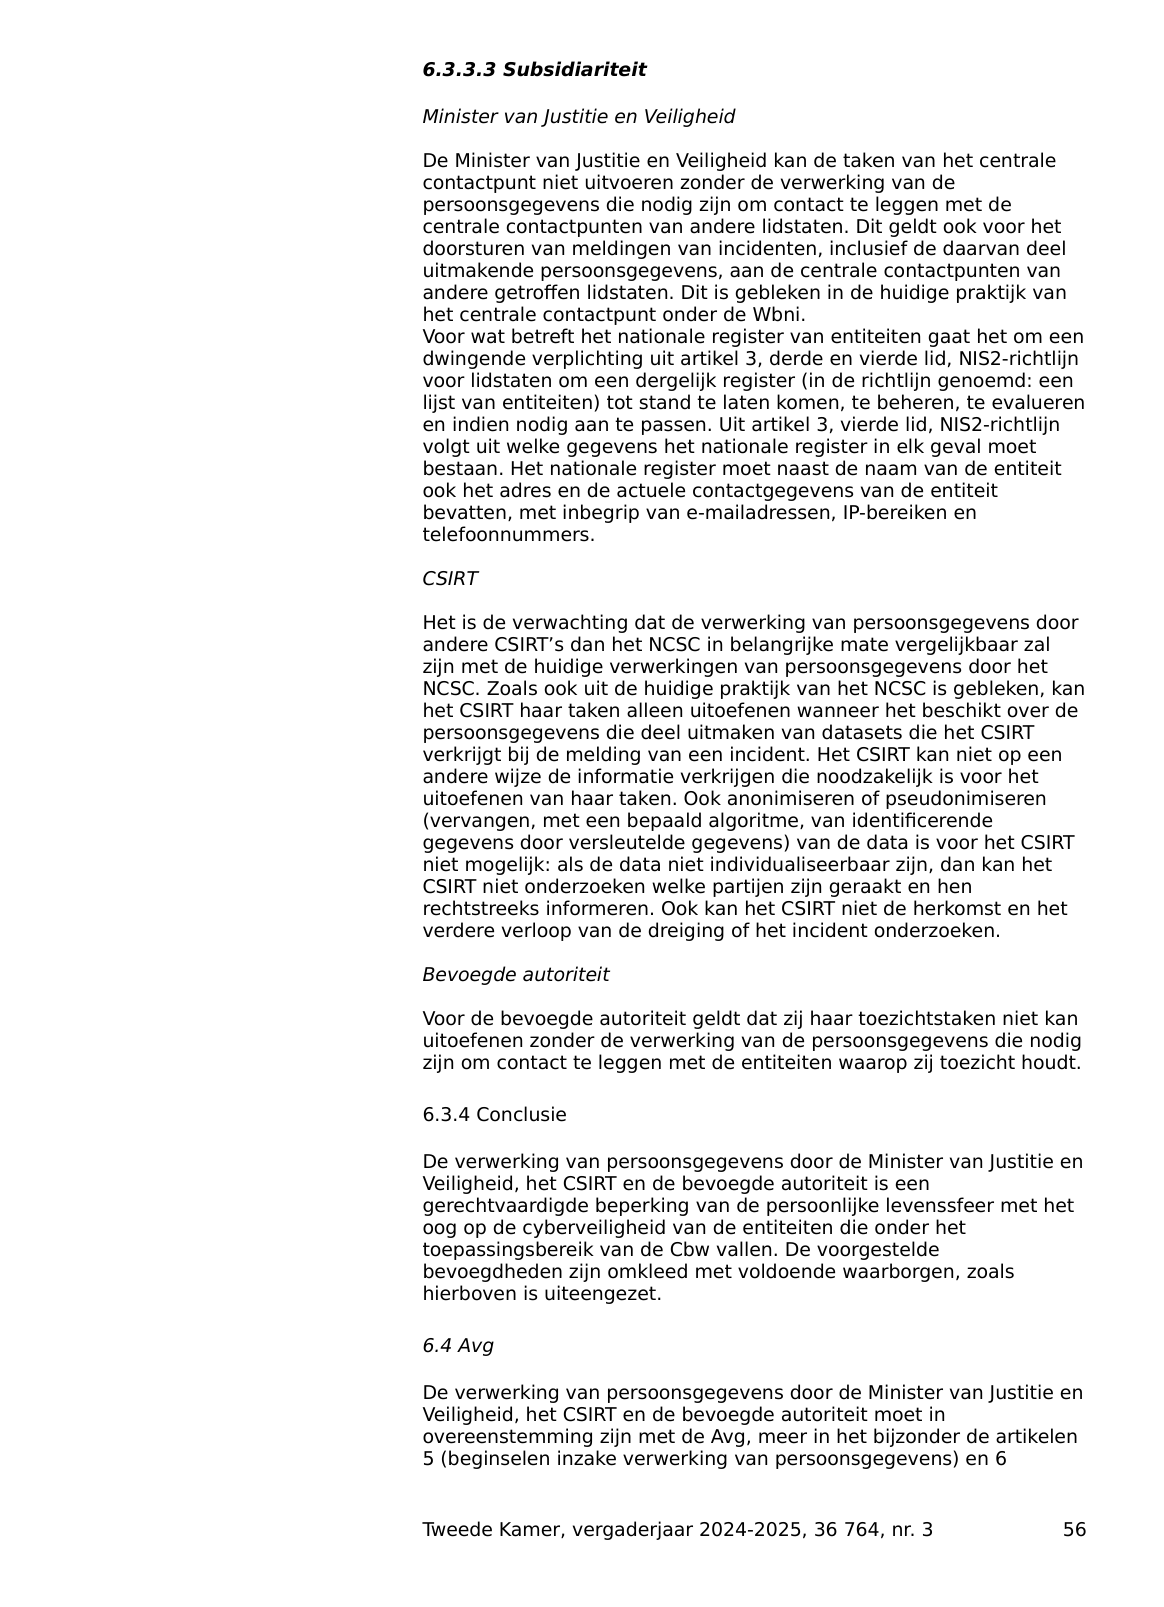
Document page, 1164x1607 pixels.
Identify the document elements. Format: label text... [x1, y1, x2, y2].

text Voor de bevoegde autoriteit geldt dat zij haar toezichtstaken niet kan uitoefenen zonder de verwerking van de persoonsgegevens die nodig zijn om contact te leggen met de entiteiten waarop zij toezicht houdt. [422, 1008, 1087, 1074]
subtitle 6.3.4 Conclusie [422, 1104, 1087, 1126]
text De verwerking van persoonsgegevens door de Minister van Justitie en Veiligheid, het CSIRT en de bevoegde autoriteit moet in overeenstemming zijn met de Avg, meer in het bijzonder de artikelen 5 (beginselen inzake verwerking van persoonsgegevens) en 6 [422, 1382, 1087, 1470]
text De verwerking van persoonsgegevens door de Minister van Justitie en Veiligheid, het CSIRT en de bevoegde autoriteit is een gerechtvaardigde beperking van de persoonlijke levenssfeer met het oog op de cyberveiligheid van de entiteiten die onder het toepassingsbereik van de Cbw vallen. De voorgestelde bevoegdheden zijn omkleed met voldoende waarborgen, zoals hierboven is uiteengezet. [422, 1151, 1087, 1305]
subtitle 6.3.3.3 Subsidiariteit [422, 59, 1087, 81]
text Voor wat betreft het nationale register van entiteiten gaat het om een dwingende verplichting uit artikel 3, derde en vierde lid, NIS2-richtlijn voor lidstaten om een dergelijk register (in de richtlijn genoemd: een lijst van entiteiten) tot stand te laten komen, te beheren, te evalueren en indien nodig aan te passen. Uit artikel 3, vierde lid, NIS2-richtlijn volgt uit welke gegevens het nationale register in elk geval moet bestaan. Het nationale register moet naast de naam van de entiteit ook het adres en de actuele contactgegevens van de entiteit bevatten, met inbegrip van e-mailadressen, IP-bereiken en telefoonnummers. [422, 326, 1087, 546]
subtitle 6.4 Avg [422, 1335, 1087, 1357]
subtitle Minister van Justitie en Veiligheid [422, 106, 1087, 128]
subtitle CSIRT [422, 568, 1087, 590]
text De Minister van Justitie en Veiligheid kan de taken van het centrale contactpunt niet uitvoeren zonder de verwerking van de persoonsgegevens die nodig zijn om contact te leggen met de centrale contactpunten van andere lidstaten. Dit geldt ook voor het doorsturen van meldingen van incidenten, inclusief de daarvan deel uitmakende persoonsgegevens, aan de centrale contactpunten van andere getroffen lidstaten. Dit is gebleken in de huidige praktijk van het centrale contactpunt onder de Wbni. [422, 150, 1087, 326]
subtitle Bevoegde autoriteit [422, 964, 1087, 986]
text Het is de verwachting dat de verwerking van persoonsgegevens door andere CSIRT’s dan het NCSC in belangrijke mate vergelijkbaar zal zijn met de huidige verwerkingen van persoonsgegevens door het NCSC. Zoals ook uit de huidige praktijk van het NCSC is gebleken, kan het CSIRT haar taken alleen uitoefenen wanneer het beschikt over de persoonsgegevens die deel uitmaken van datasets die het CSIRT verkrijgt bij de melding van een incident. Het CSIRT kan niet op een andere wijze de informatie verkrijgen die noodzakelijk is voor het uitoefenen van haar taken. Ook anonimiseren of pseudonimiseren (vervangen, met een bepaald algoritme, van identificerende gegevens door versleutelde gegevens) van de data is voor het CSIRT niet mogelijk: als de data niet individualiseerbaar zijn, dan kan het CSIRT niet onderzoeken welke partijen zijn geraakt en hen rechtstreeks informeren. Ook kan het CSIRT niet de herkomst en het verdere verloop van de dreiging of het incident onderzoeken. [422, 612, 1087, 942]
